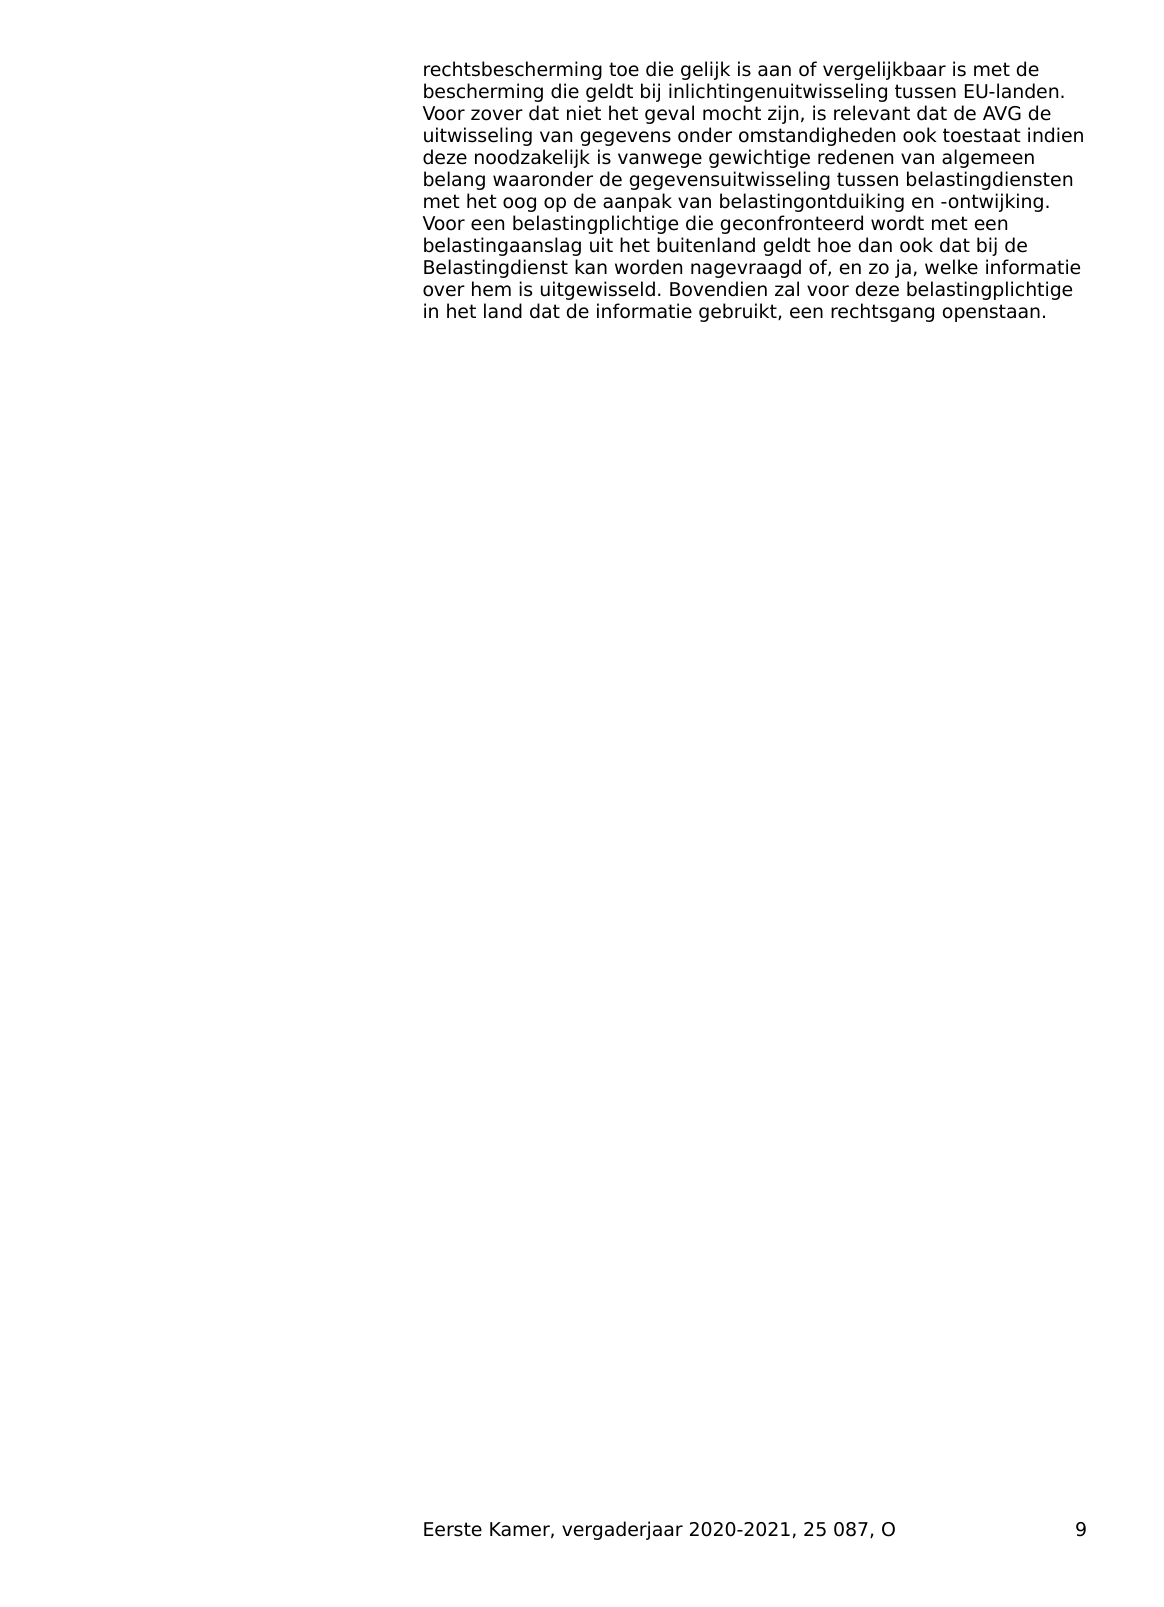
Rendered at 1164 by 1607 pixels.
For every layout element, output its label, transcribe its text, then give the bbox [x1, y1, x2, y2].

text rechtsbescherming toe die gelijk is aan of vergelijkbaar is met de bescherming die geldt bij inlichtingenuitwisseling tussen EU-landen. Voor zover dat niet het geval mocht zijn, is relevant dat de AVG de uitwisseling van gegevens onder omstandigheden ook toestaat indien deze noodzakelijk is vanwege gewichtige redenen van algemeen belang waaronder de gegevensuitwisseling tussen belastingdiensten met het oog op de aanpak van belastingontduiking en -ontwijking. Voor een belastingplichtige die geconfronteerd wordt met een belastingaanslag uit het buitenland geldt hoe dan ook dat bij de Belastingdienst kan worden nagevraagd of, en zo ja, welke informatie over hem is uitgewisseld. Bovendien zal voor deze belastingplichtige in het land dat de informatie gebruikt, een rechtsgang openstaan. [422, 59, 1087, 323]
